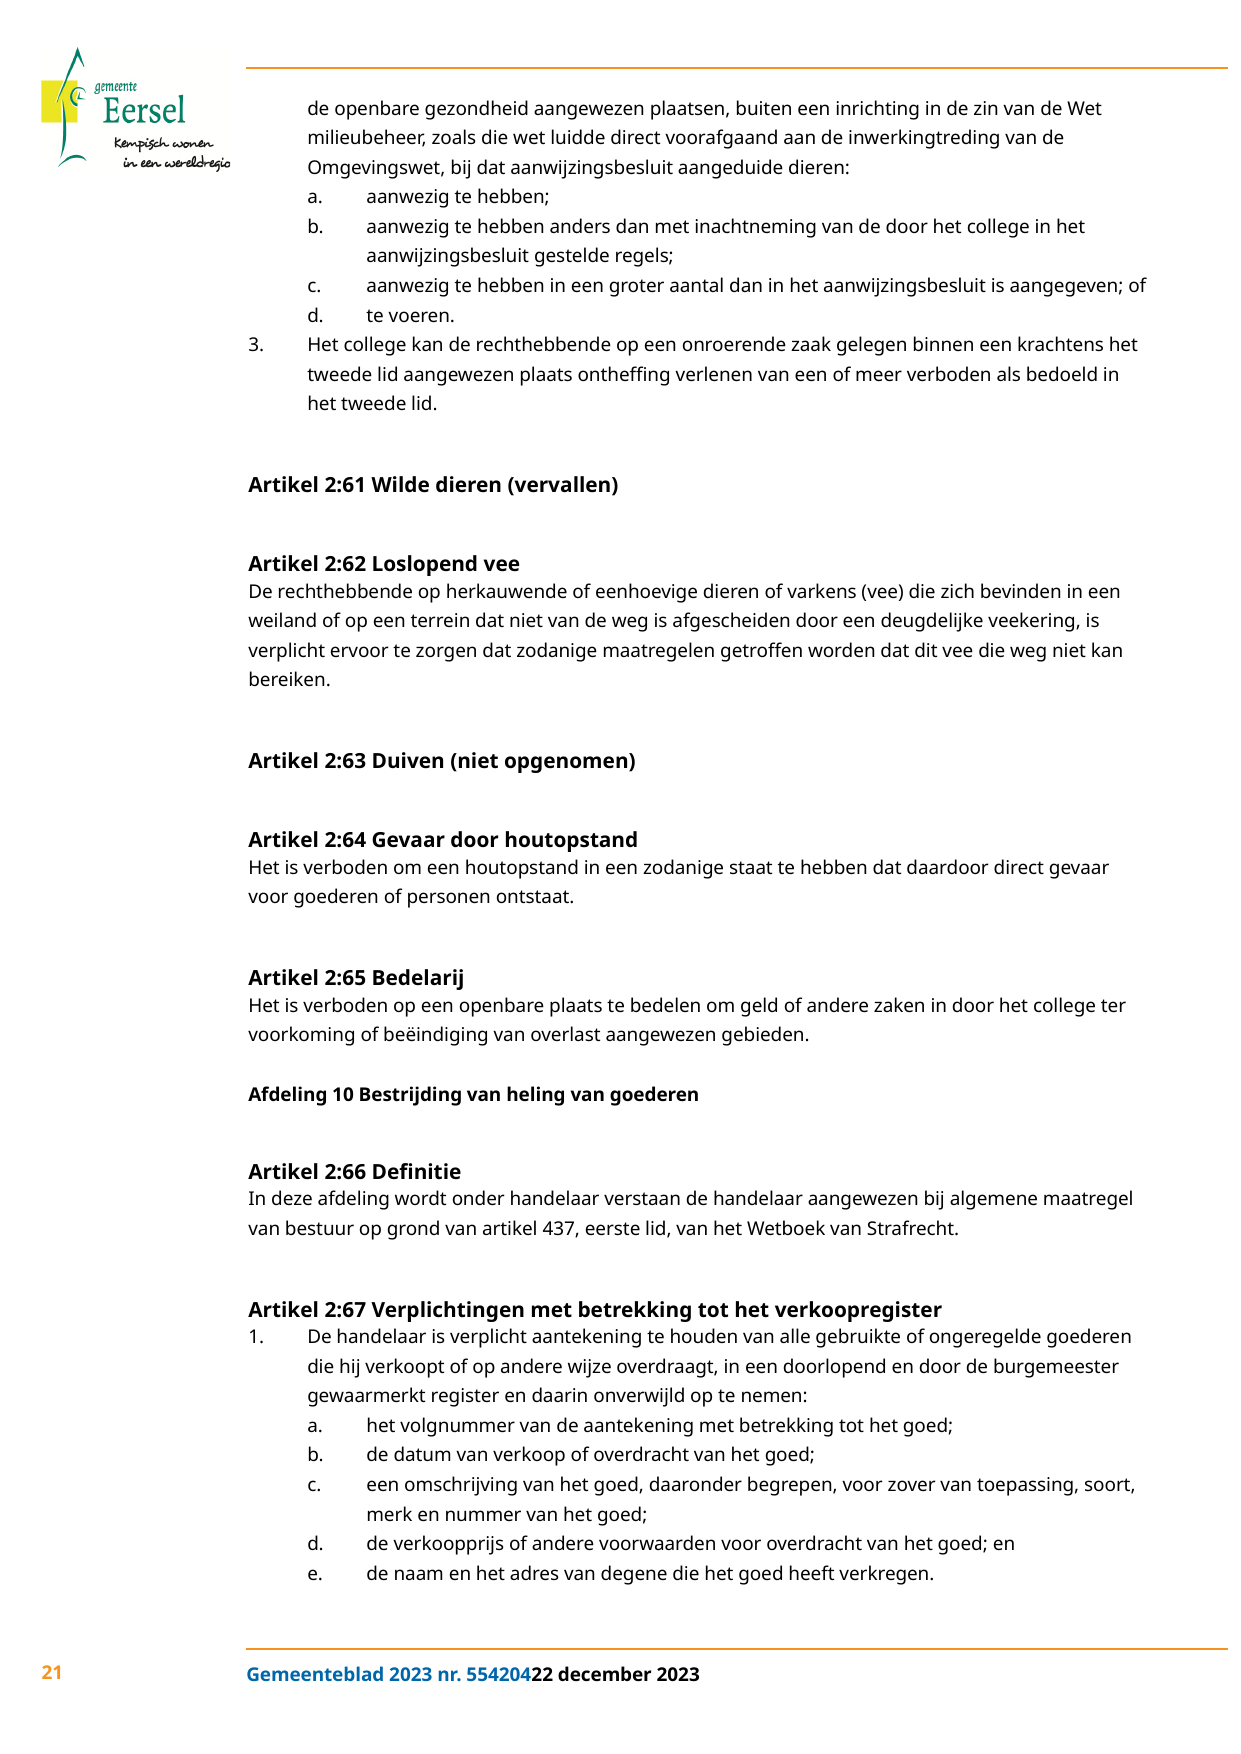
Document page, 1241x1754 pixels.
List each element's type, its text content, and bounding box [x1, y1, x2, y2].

text Artikel 2:66 Definitie [248, 1157, 1152, 1185]
text Het is verboden om een houtopstand in een zodanige staat te hebben dat daardoor direct gevaar voor goederen of personen ontstaat. [248, 854, 1152, 909]
list het volgnummer van de aantekening met betrekking tot het goed; [307, 1412, 1152, 1438]
list de naam en het adres van degene die het goed heeft verkregen. [307, 1560, 1152, 1586]
list Het college kan de rechthebbende op een onroerende zaak gelegen binnen een krachtens het tweede lid aangewezen plaats ontheffing verlenen van een of meer verboden als bedoeld in het tweede lid. [248, 331, 1152, 416]
list de verkoopprijs of andere voorwaarden voor overdracht van het goed; en [307, 1530, 1152, 1556]
text In deze afdeling wordt onder handelaar verstaan de handelaar aangewezen bij algemene maatregel van bestuur op grond van artikel 437, eerste lid, van het Wetboek van Strafrecht. [248, 1185, 1152, 1241]
text Artikel 2:63 Duiven (niet opgenomen) [248, 747, 1152, 775]
list De handelaar is verplicht aantekening te houden van alle gebruikte of ongeregelde goederen die hij verkoopt of op andere wijze overdraagt, in een doorlopend en door de burgemeester gewaarmerkt register en daarin onverwijld op te nemen: [248, 1323, 1152, 1408]
picture [41, 47, 231, 172]
text Artikel 2:65 Bedelarij [248, 963, 1152, 992]
list de openbare gezondheid aangewezen plaatsen, buiten een inrichting in de zin van de Wet milieubeheer, zoals die wet luidde direct voorafgaand aan de inwerkingtreding van de Omgevingswet, bij dat aanwijzingsbesluit aangeduide dieren: [248, 95, 1152, 180]
list aanwezig te hebben anders dan met inachtneming van de door het college in het aanwijzingsbesluit gestelde regels; [307, 213, 1152, 268]
list aanwezig te hebben in een groter aantal dan in het aanwijzingsbesluit is aangegeven; of [307, 272, 1152, 298]
list een omschrijving van het goed, daaronder begrepen, voor zover van toepassing, soort, merk en nummer van het goed; [307, 1471, 1152, 1527]
text Afdeling 10 Bestrijding van heling van goederen [248, 1081, 1152, 1106]
list aanwezig te hebben; [307, 183, 1152, 209]
text De rechthebbende op herkauwende of eenhoevige dieren of varkens (vee) die zich bevinden in een weiland of op een terrein dat niet van de weg is afgescheiden door een deugdelijke veekering, is verplicht ervoor te zorgen dat zodanige maatregelen getroffen worden dat dit vee die weg niet kan bereiken. [248, 578, 1152, 692]
list te voeren. [307, 302, 1152, 328]
text Artikel 2:67 Verplichtingen met betrekking tot het verkoopregister [248, 1295, 1152, 1323]
text Artikel 2:61 Wilde dieren (vervallen) [248, 471, 1152, 499]
text Artikel 2:62 Loslopend vee [248, 549, 1152, 578]
text Artikel 2:64 Gevaar door houtopstand [248, 826, 1152, 854]
text Het is verboden op een openbare plaats te bedelen om geld of andere zaken in door het college ter voorkoming of beëindiging van overlast aangewezen gebieden. [248, 992, 1152, 1047]
list de datum van verkoop of overdracht van het goed; [307, 1442, 1152, 1467]
